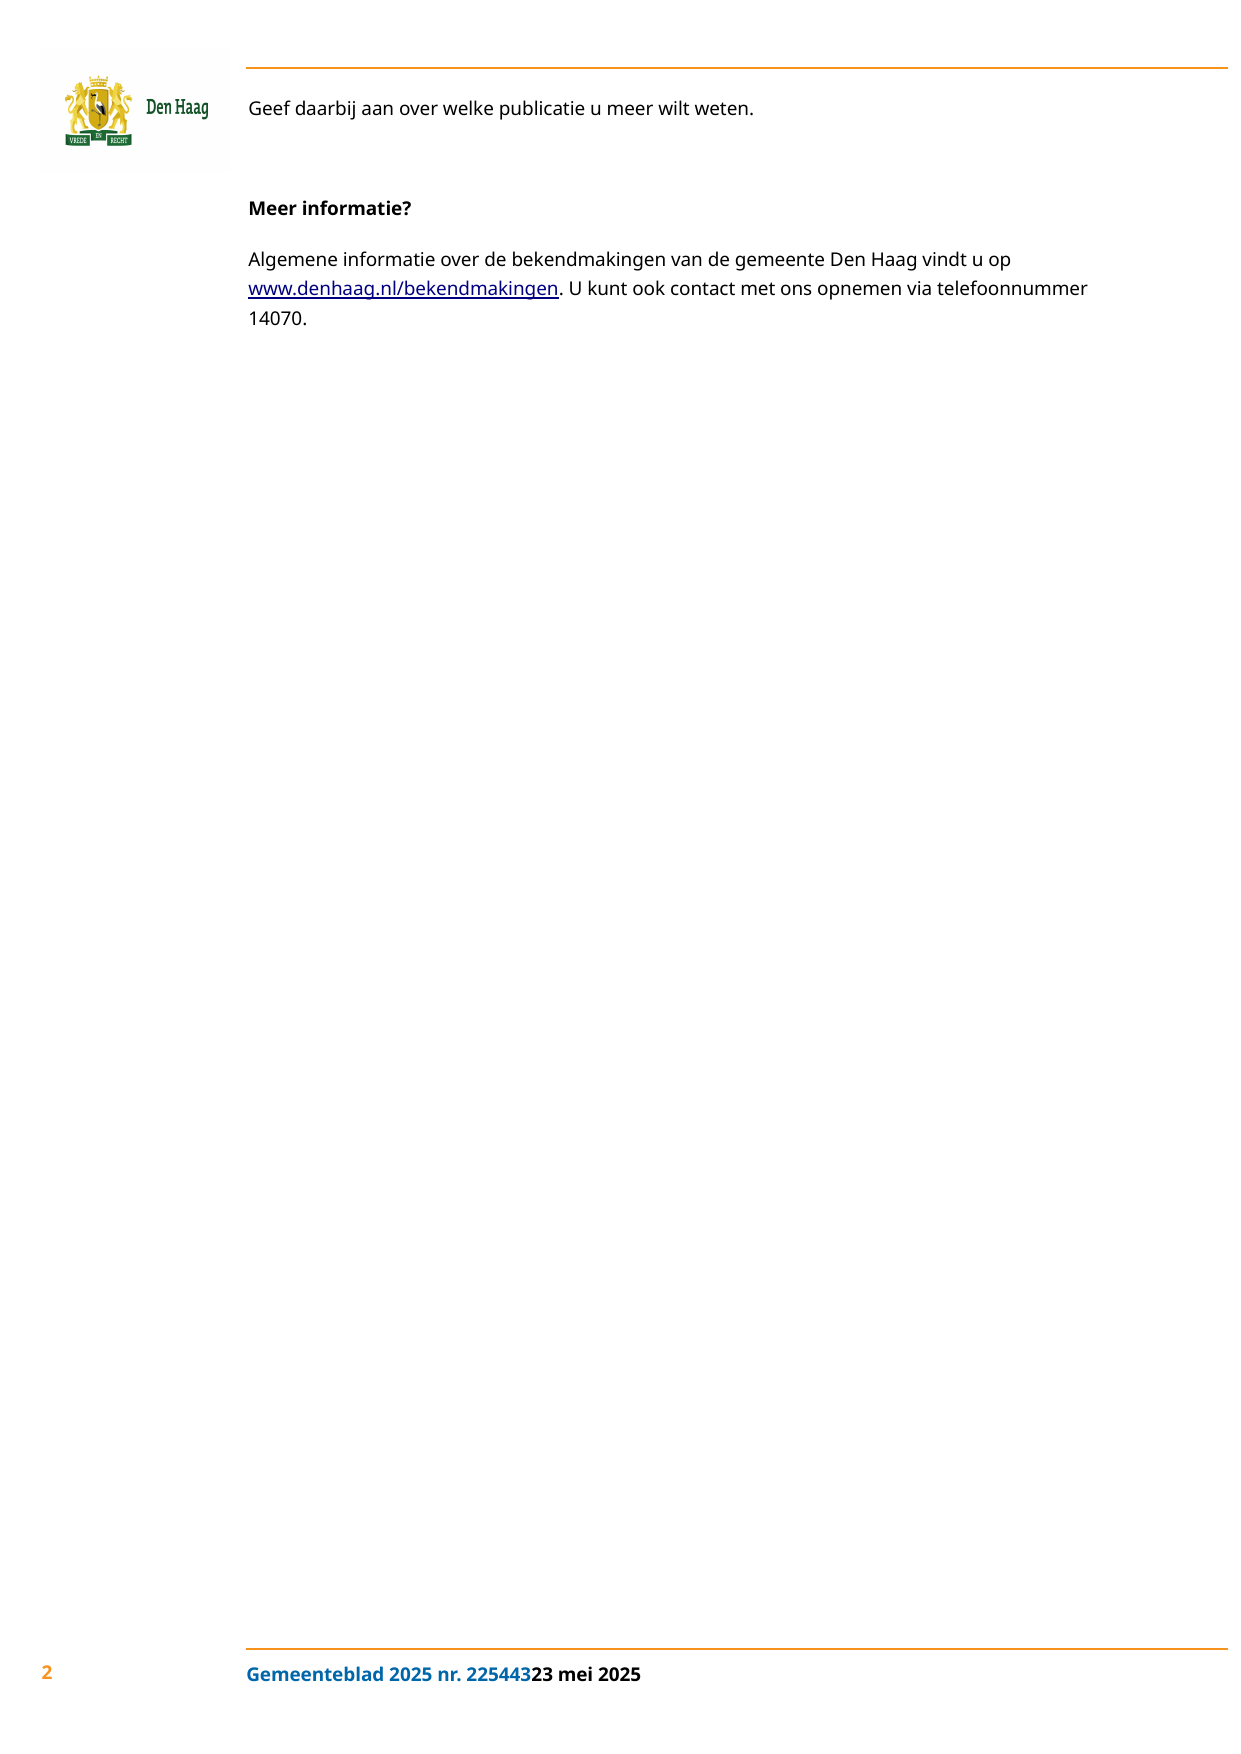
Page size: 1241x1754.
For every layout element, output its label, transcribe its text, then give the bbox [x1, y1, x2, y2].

text Algemene informatie over de bekendmakingen van de gemeente Den Haag vindt u op www.denhaag.nl/bekendmakingen. U kunt ook contact met ons opnemen via telefoonnummer 14070. [248, 246, 1152, 331]
picture [41, 47, 231, 172]
text Meer informatie? [248, 196, 1152, 221]
text Geef daarbij aan over welke publicatie u meer wilt weten. [248, 95, 1152, 121]
